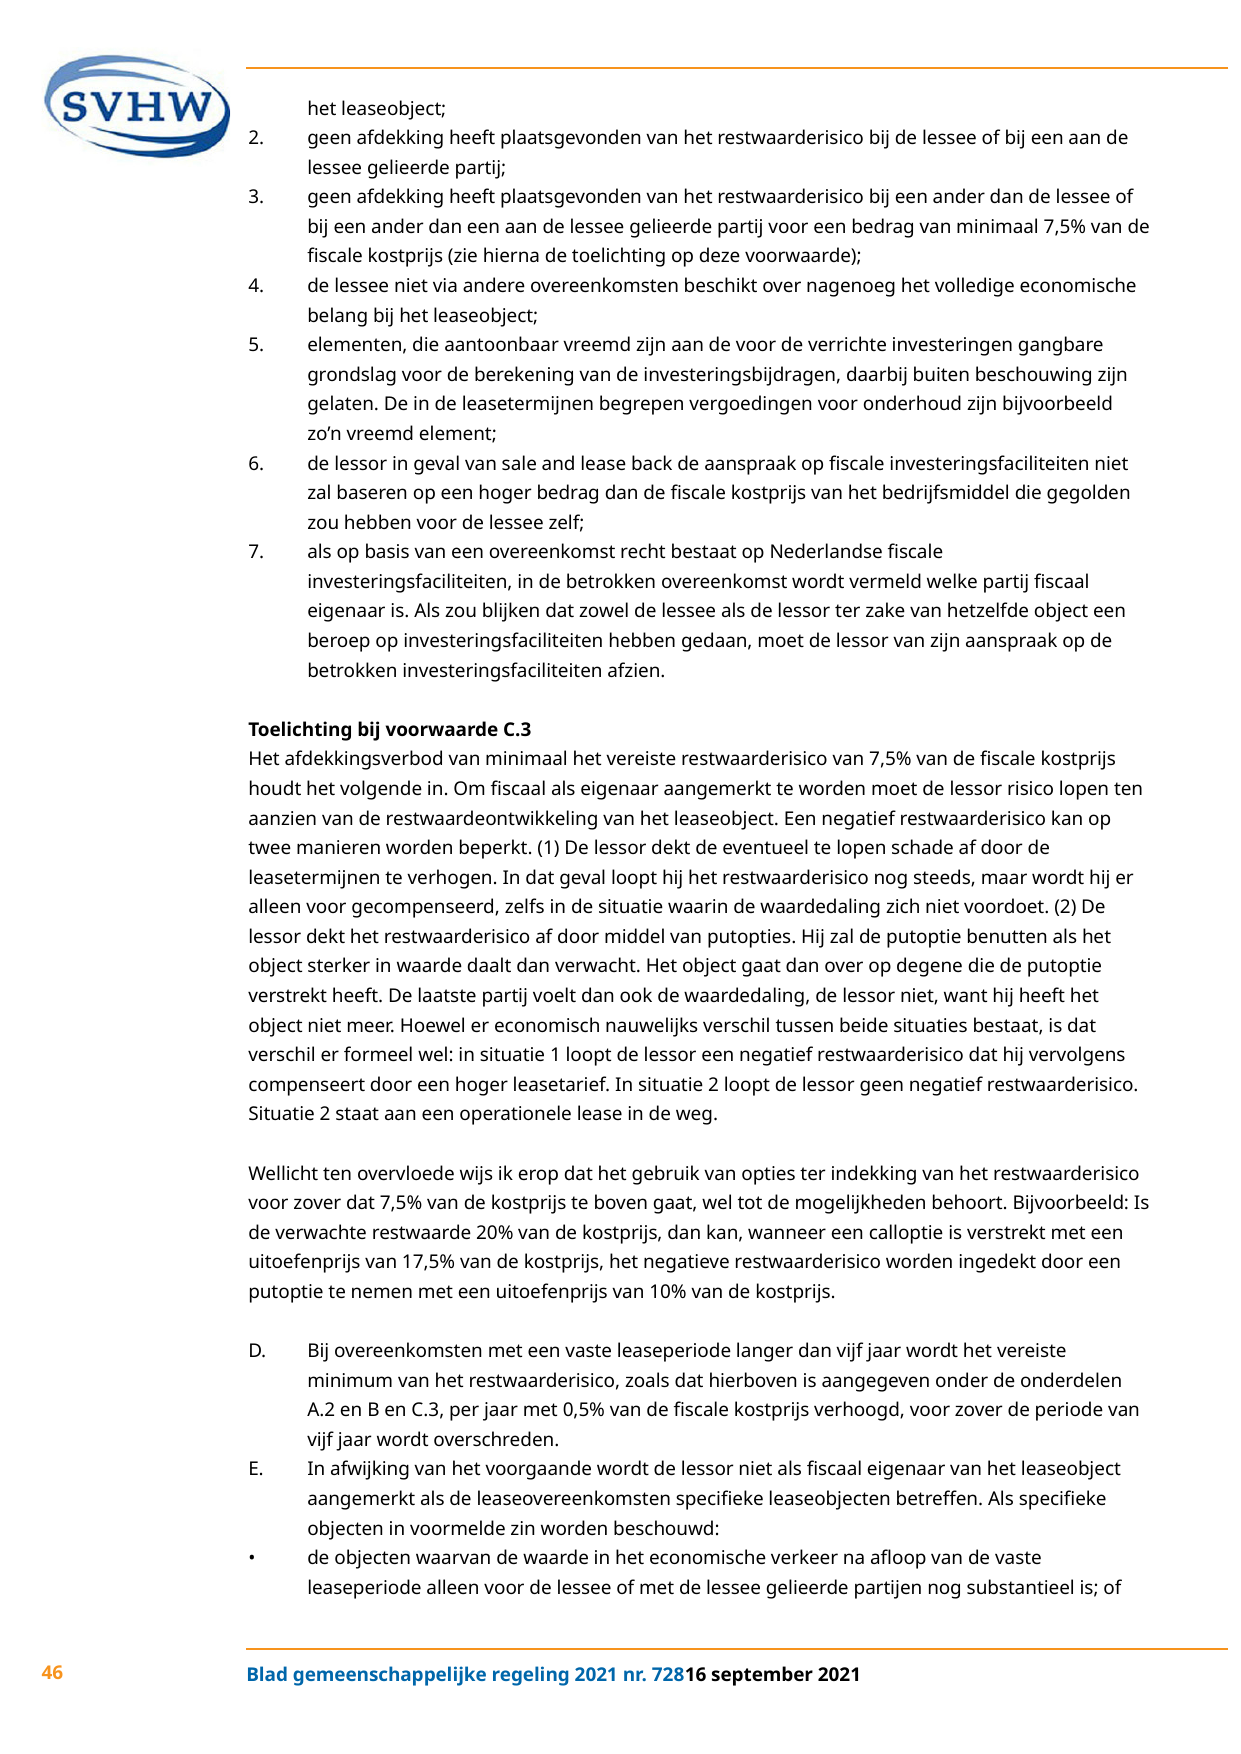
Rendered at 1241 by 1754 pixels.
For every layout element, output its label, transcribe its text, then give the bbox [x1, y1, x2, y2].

list Bij overeenkomsten met een vaste leaseperiode langer dan vijf jaar wordt het vereiste minimum van het restwaarderisico, zoals dat hierboven is aangegeven onder de onderdelen A.2 en B en C.3, per jaar met 0,5% van de fiscale kostprijs verhoogd, voor zover de periode van vijf jaar wordt overschreden. [248, 1337, 1152, 1452]
list als op basis van een overeenkomst recht bestaat op Nederlandse fiscale investeringsfaciliteiten, in de betrokken overeenkomst wordt vermeld welke partij fiscaal eigenaar is. Als zou blijken dat zowel de lessee als de lessor ter zake van hetzelfde object een beroep op investeringsfaciliteiten hebben gedaan, moet de lessor van zijn aanspraak op de betrokken investeringsfaciliteiten afzien. [248, 538, 1152, 683]
text Toelichting bij voorwaarde C.3 [248, 716, 1152, 742]
picture [41, 47, 231, 172]
text Wellicht ten overvloede wijs ik erop dat het gebruik van opties ter indekking van het restwaarderisico voor zover dat 7,5% van de kostprijs te boven gaat, wel tot de mogelijkheden behoort. Bijvoorbeeld: Is de verwachte restwaarde 20% van de kostprijs, dan kan, wanneer een calloptie is verstrekt met een uitoefenprijs van 17,5% van de kostprijs, het negatieve restwaarderisico worden ingedekt door een putoptie te nemen met een uitoefenprijs van 10% van de kostprijs. [248, 1160, 1152, 1304]
list de lessor in geval van sale and lease back de aanspraak op fiscale investeringsfaciliteiten niet zal baseren op een hoger bedrag dan de fiscale kostprijs van het bedrijfsmiddel die gegolden zou hebben voor de lessee zelf; [248, 450, 1152, 535]
list de objecten waarvan de waarde in het economische verkeer na afloop van de vaste leaseperiode alleen voor de lessee of met de lessee gelieerde partijen nog substantieel is; of [248, 1544, 1152, 1600]
list het leaseobject; [248, 95, 1152, 121]
list geen afdekking heeft plaatsgevonden van het restwaarderisico bij de lessee of bij een aan de lessee gelieerde partij; [248, 124, 1152, 180]
text Het afdekkingsverbod van minimaal het vereiste restwaarderisico van 7,5% van de fiscale kostprijs houdt het volgende in. Om fiscaal als eigenaar aangemerkt te worden moet de lessor risico lopen ten aanzien van de restwaardeontwikkeling van het leaseobject. Een negatief restwaarderisico kan op twee manieren worden beperkt. (1) De lessor dekt de eventueel te lopen schade af door de leasetermijnen te verhogen. In dat geval loopt hij het restwaarderisico nog steeds, maar wordt hij er alleen voor gecompenseerd, zelfs in de situatie waarin de waardedaling zich niet voordoet. (2) De lessor dekt het restwaarderisico af door middel van putopties. Hij zal de putoptie benutten als het object sterker in waarde daalt dan verwacht. Het object gaat dan over op degene die de putoptie verstrekt heeft. De laatste partij voelt dan ook de waardedaling, de lessor niet, want hij heeft het object niet meer. Hoewel er economisch nauwelijks verschil tussen beide situaties bestaat, is dat verschil er formeel wel: in situatie 1 loopt de lessor een negatief restwaarderisico dat hij vervolgens compenseert door een hoger leasetarief. In situatie 2 loopt de lessor geen negatief restwaarderisico. Situatie 2 staat aan een operationele lease in de weg. [248, 746, 1152, 1126]
list de lessee niet via andere overeenkomsten beschikt over nagenoeg het volledige economische belang bij het leaseobject; [248, 272, 1152, 328]
list geen afdekking heeft plaatsgevonden van het restwaarderisico bij een ander dan de lessee of bij een ander dan een aan de lessee gelieerde partij voor een bedrag van minimaal 7,5% van de fiscale kostprijs (zie hierna de toelichting op deze voorwaarde); [248, 183, 1152, 268]
list elementen, die aantoonbaar vreemd zijn aan de voor de verrichte investeringen gangbare grondslag voor de berekening van de investeringsbijdragen, daarbij buiten beschouwing zijn gelaten. De in de leasetermijnen begrepen vergoedingen voor onderhoud zijn bijvoorbeeld zo’n vreemd element; [248, 331, 1152, 446]
list In afwijking van het voorgaande wordt de lessor niet als fiscaal eigenaar van het leaseobject aangemerkt als de leaseovereenkomsten specifieke leaseobjecten betreffen. Als specifieke objecten in voormelde zin worden beschouwd: [248, 1456, 1152, 1541]
